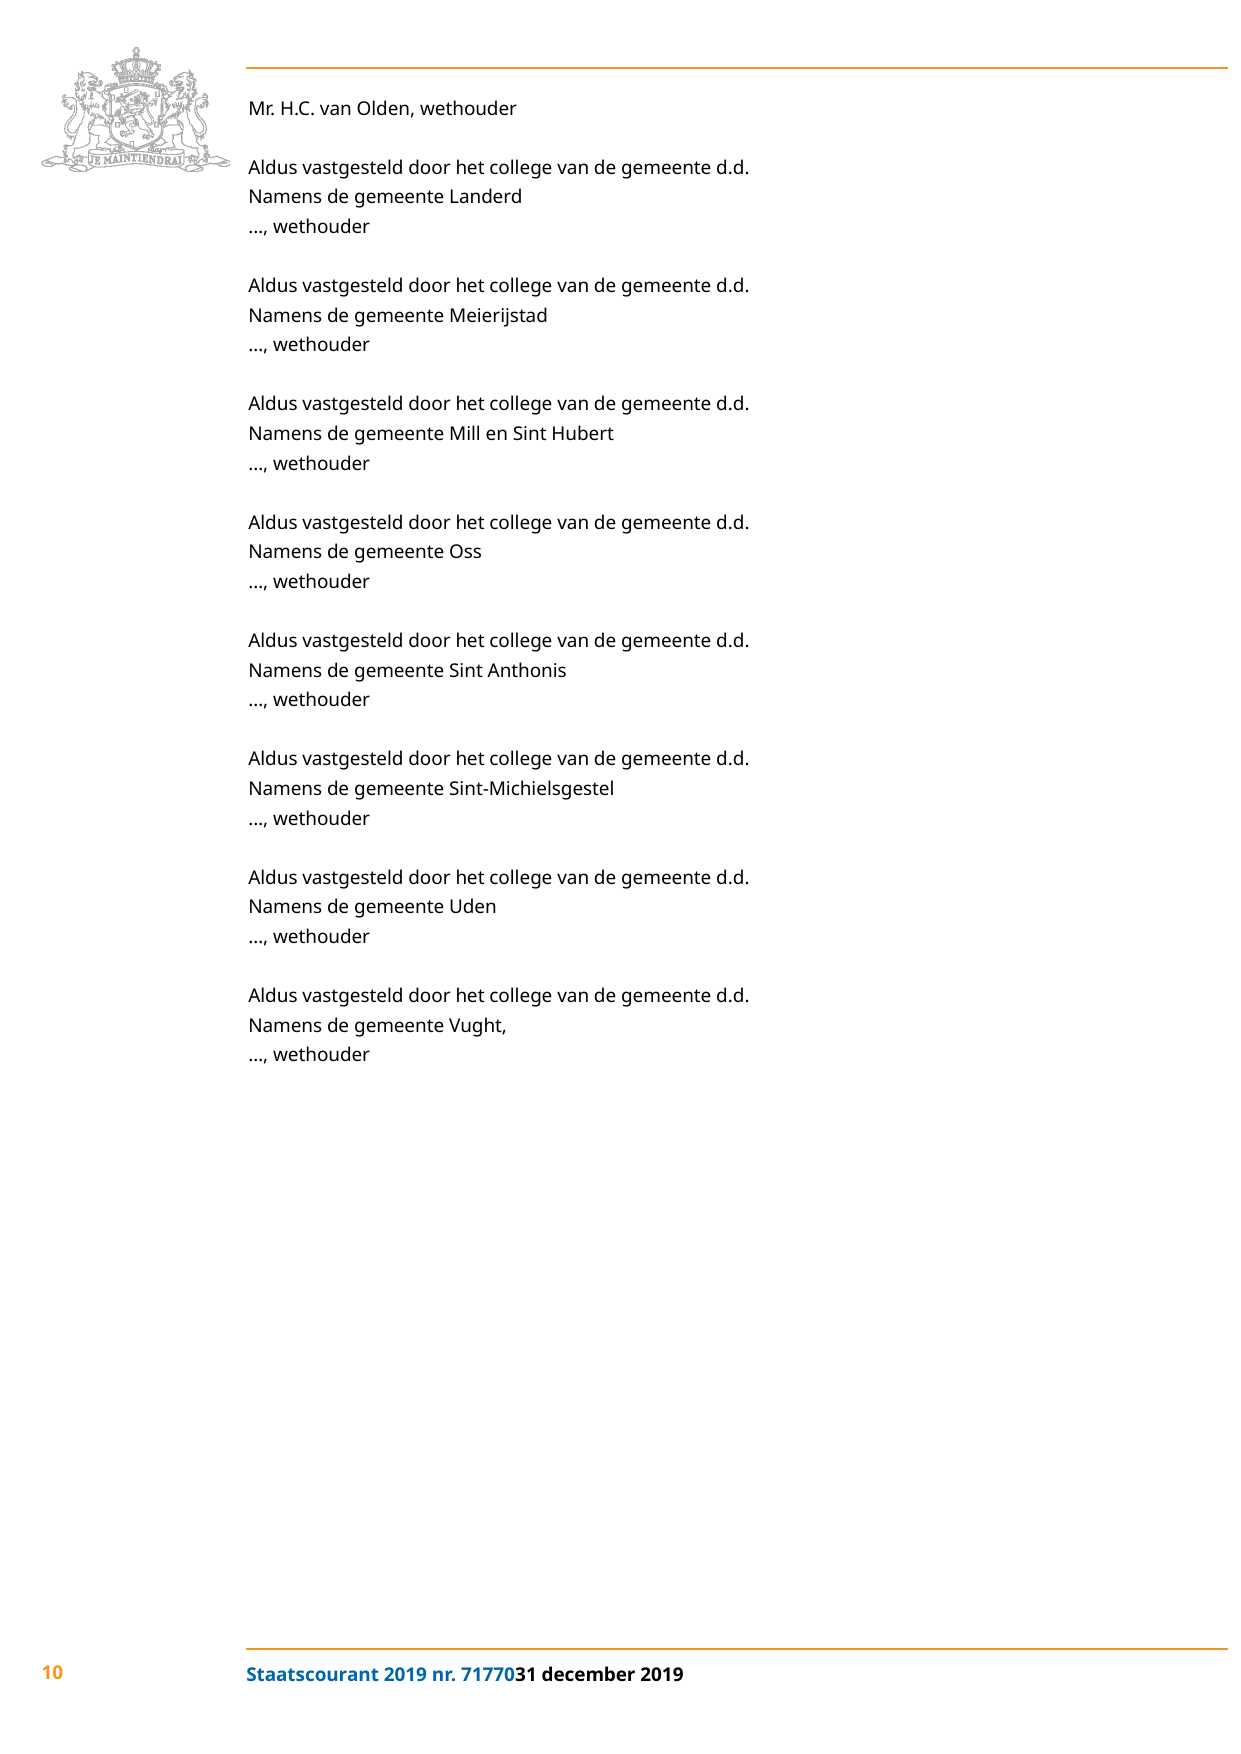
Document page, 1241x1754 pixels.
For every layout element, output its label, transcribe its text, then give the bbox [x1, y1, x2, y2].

text Aldus vastgesteld door het college van de gemeente d.d. [248, 509, 1152, 535]
text Namens de gemeente Oss [248, 538, 1152, 564]
text Aldus vastgesteld door het college van de gemeente d.d. [248, 154, 1152, 180]
text …, wethouder [248, 568, 1152, 594]
text Aldus vastgesteld door het college van de gemeente d.d. [248, 746, 1152, 771]
text …, wethouder [248, 213, 1152, 239]
text Namens de gemeente Uden [248, 893, 1152, 919]
text Namens de gemeente Sint-Michielsgestel [248, 775, 1152, 801]
text Namens de gemeente Meierijstad [248, 302, 1152, 328]
text …, wethouder [248, 1041, 1152, 1067]
text Aldus vastgesteld door het college van de gemeente d.d. [248, 982, 1152, 1008]
text Aldus vastgesteld door het college van de gemeente d.d. [248, 864, 1152, 890]
text Aldus vastgesteld door het college van de gemeente d.d. [248, 627, 1152, 653]
text Namens de gemeente Mill en Sint Hubert [248, 420, 1152, 446]
text …, wethouder [248, 450, 1152, 476]
text …, wethouder [248, 331, 1152, 357]
text …, wethouder [248, 686, 1152, 712]
text Aldus vastgesteld door het college van de gemeente d.d. [248, 272, 1152, 298]
text Namens de gemeente Sint Anthonis [248, 657, 1152, 683]
text Aldus vastgesteld door het college van de gemeente d.d. [248, 391, 1152, 416]
text Mr. H.C. van Olden, wethouder [248, 95, 1152, 121]
text Namens de gemeente Vught, [248, 1012, 1152, 1038]
text …, wethouder [248, 805, 1152, 831]
text Namens de gemeente Landerd [248, 183, 1152, 209]
picture [41, 47, 231, 172]
text …, wethouder [248, 923, 1152, 949]
